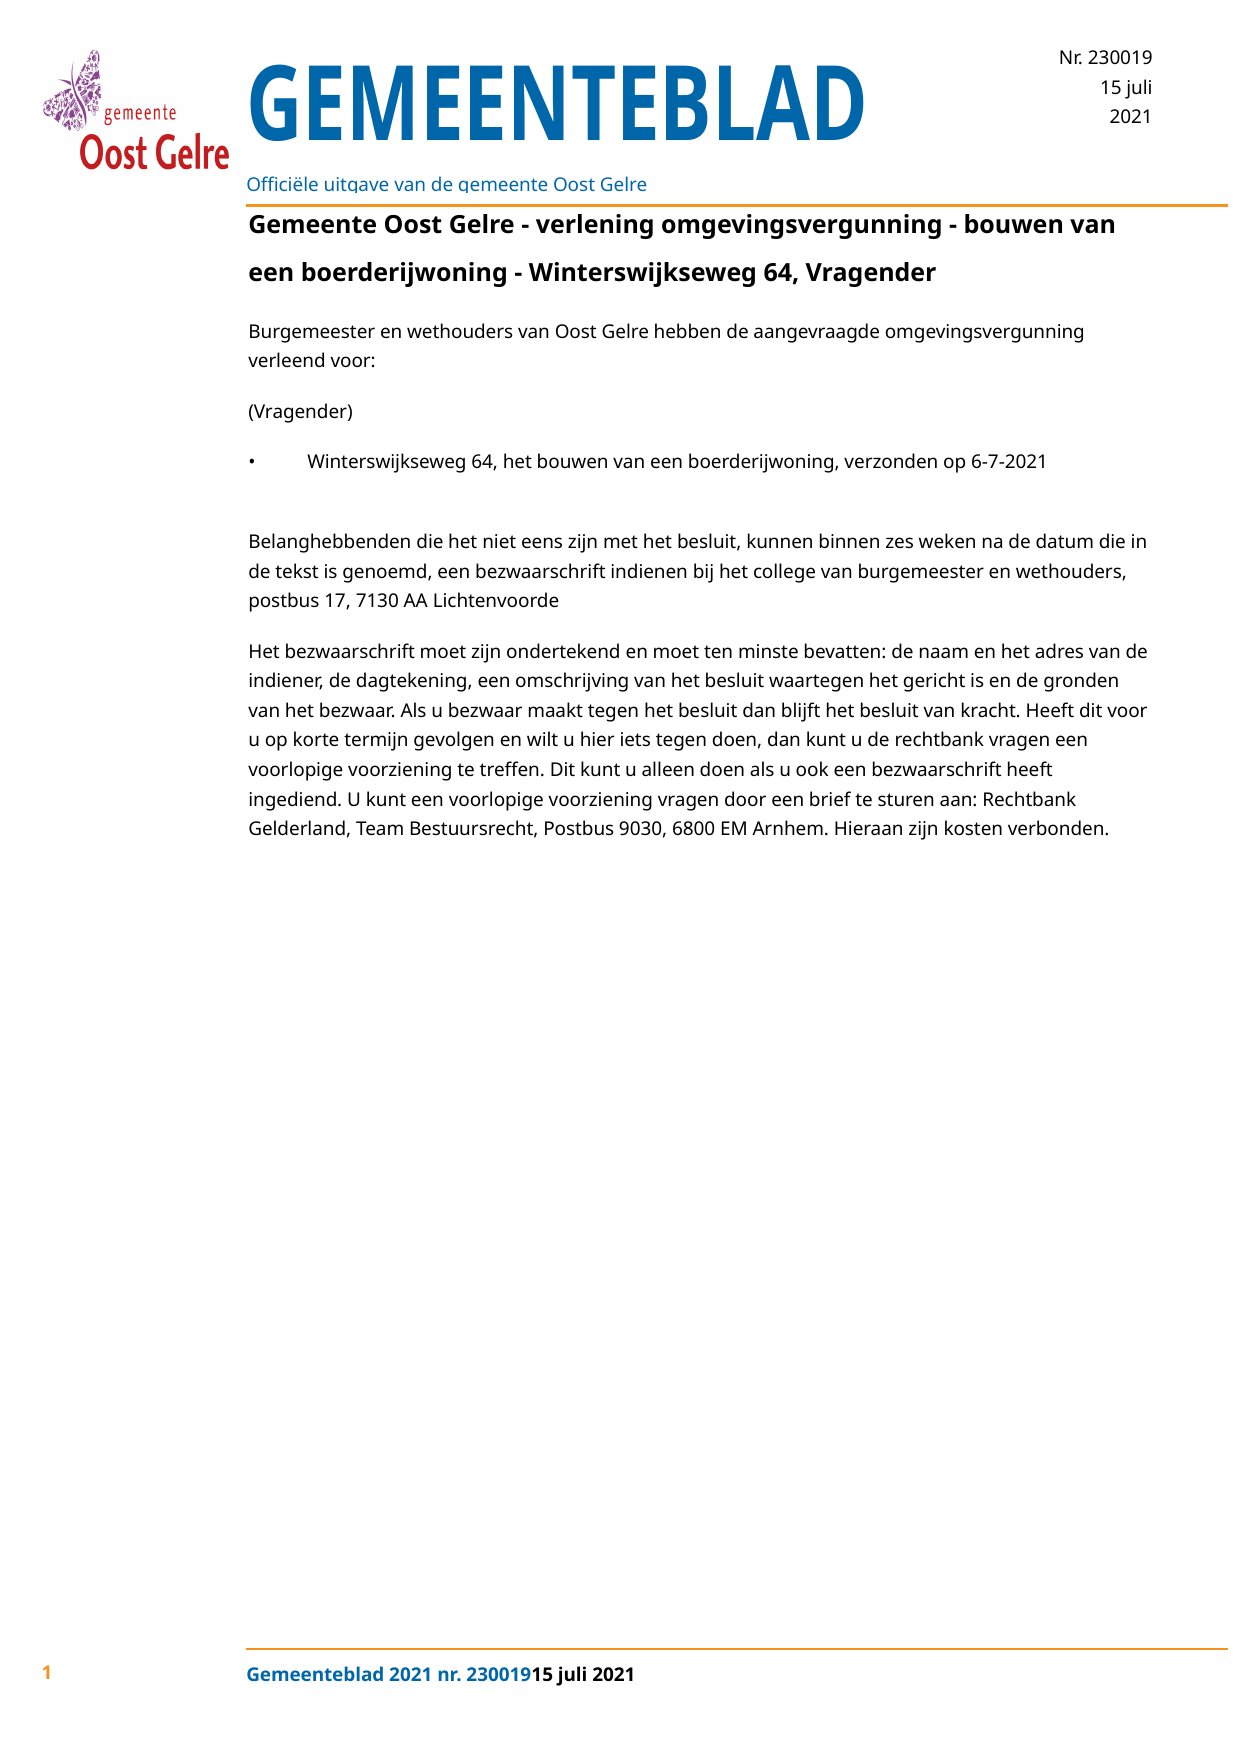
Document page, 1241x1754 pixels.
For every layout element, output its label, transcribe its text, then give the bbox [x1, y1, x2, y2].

list Winterswijkseweg 64, het bouwen van een boerderijwoning, verzonden op 6-7-2021 [248, 448, 1152, 474]
text Het bezwaarschrift moet zijn ondertekend en moet ten minste bevatten: de naam en het adres van de indiener, de dagtekening, een omschrijving van het besluit waartegen het gericht is en de gronden van het bezwaar. Als u bezwaar maakt tegen het besluit dan blijft het besluit van kracht. Heeft dit voor u op korte termijn gevolgen en wilt u hier iets tegen doen, dan kunt u de rechtbank vragen een voorlopige voorziening te treffen. Dit kunt u alleen doen als u ook een bezwaarschrift heeft ingediend. U kunt een voorlopige voorziening vragen door een brief te sturen aan: Rechtbank Gelderland, Team Bestuursrecht, Postbus 9030, 6800 EM Arnhem. Hieraan zijn kosten verbonden. [248, 638, 1152, 841]
text (Vragender) [248, 398, 1152, 424]
text Gemeente Oost Gelre - verlening omgevingsvergunning - bouwen van een boerderijwoning - Winterswijkseweg 64, Vragender [248, 207, 1152, 288]
text Belanghebbenden die het niet eens zijn met het besluit, kunnen binnen zes weken na de datum die in de tekst is genoemd, een bezwaarschrift indienen bij het college van burgemeester en wethouders, postbus 17, 7130 AA Lichtenvoorde [248, 528, 1152, 613]
picture [41, 47, 231, 172]
text Burgemeester en wethouders van Oost Gelre hebben de aangevraagde omgevingsvergunning verleend voor: [248, 318, 1152, 373]
